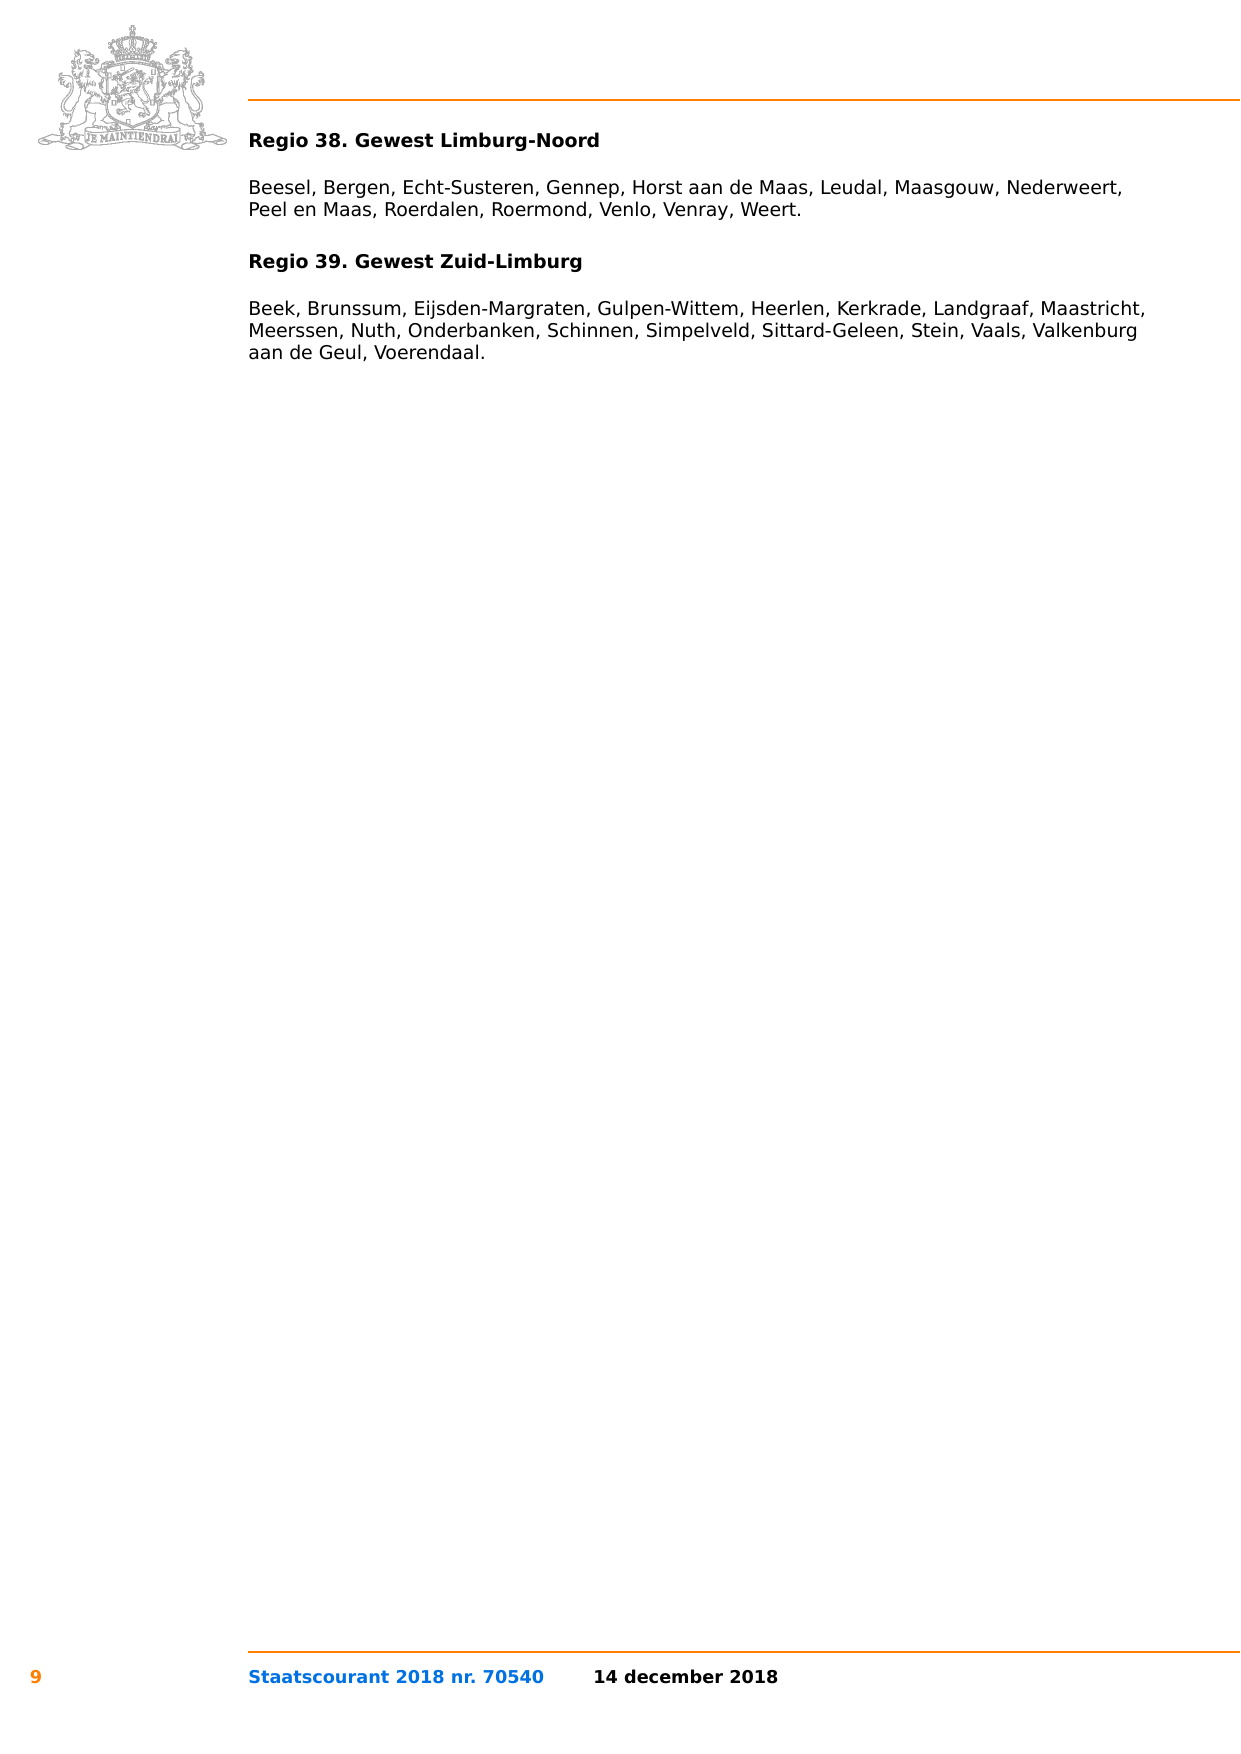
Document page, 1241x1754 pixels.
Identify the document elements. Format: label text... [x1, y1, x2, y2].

picture [38, 25, 227, 150]
subtitle Regio 39. Gewest Zuid-Limburg [248, 251, 1163, 273]
text Beesel, Bergen, Echt-Susteren, Gennep, Horst aan de Maas, Leudal, Maasgouw, Nederweert, Peel en Maas, Roerdalen, Roermond, Venlo, Venray, Weert. [248, 177, 1163, 221]
text Beek, Brunssum, Eijsden-Margraten, Gulpen-Wittem, Heerlen, Kerkrade, Landgraaf, Maastricht, Meerssen, Nuth, Onderbanken, Schinnen, Simpelveld, Sittard-Geleen, Stein, Vaals, Valkenburg aan de Geul, Voerendaal. [248, 298, 1163, 364]
subtitle Regio 38. Gewest Limburg-Noord [248, 130, 1163, 152]
